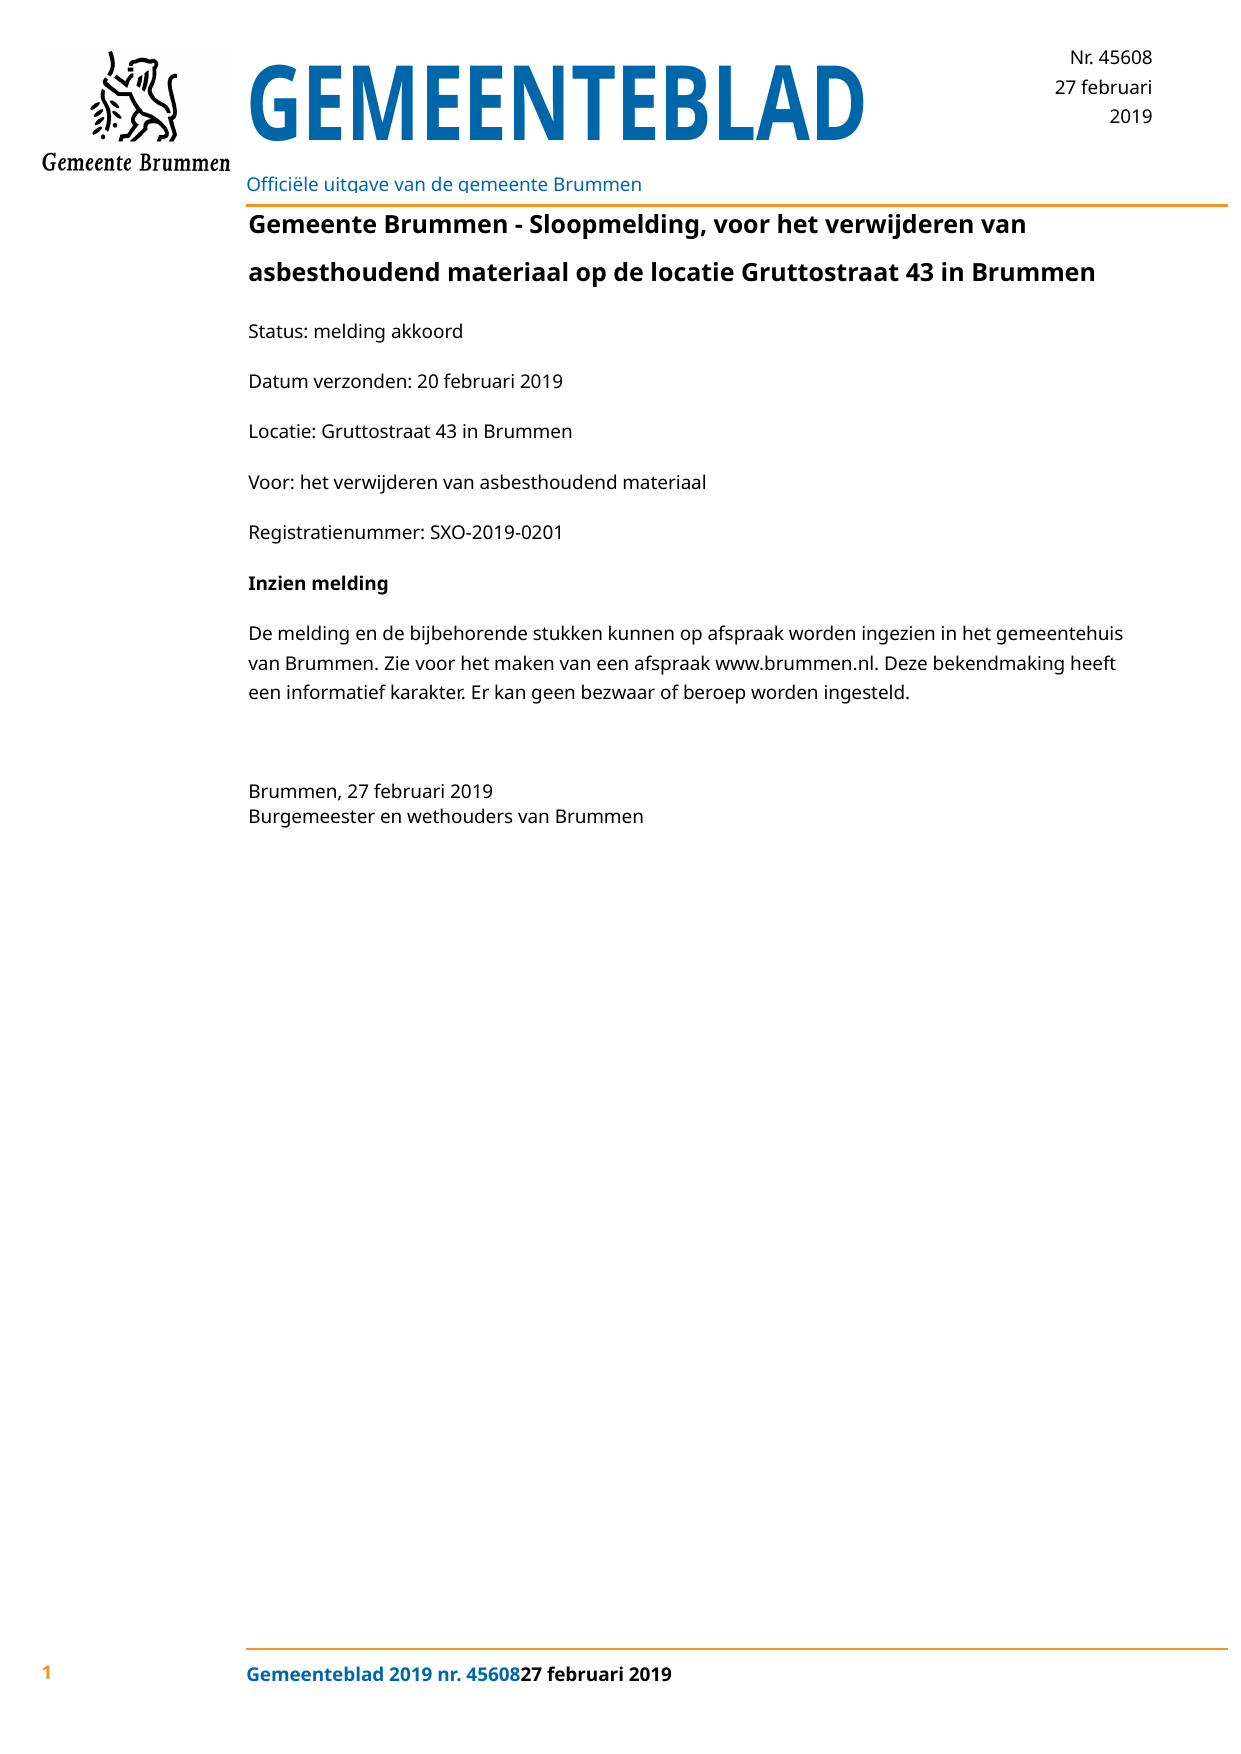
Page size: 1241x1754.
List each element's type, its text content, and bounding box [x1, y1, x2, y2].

text De melding en de bijbehorende stukken kunnen op afspraak worden ingezien in het gemeentehuis van Brummen. Zie voor het maken van een afspraak www.brummen.nl. Deze bekendmaking heeft een informatief karakter. Er kan geen bezwaar of beroep worden ingesteld. [248, 620, 1152, 705]
text Datum verzonden: 20 februari 2019 [248, 368, 1152, 394]
text Inzien melding [248, 570, 1152, 596]
text Status: melding akkoord [248, 318, 1152, 344]
text Gemeente Brummen - Sloopmelding, voor het verwijderen van asbesthoudend materiaal op de locatie Gruttostraat 43 in Brummen [248, 207, 1152, 288]
text Registratienummer: SXO-2019-0201 [248, 519, 1152, 545]
text Locatie: Gruttostraat 43 in Brummen [248, 419, 1152, 444]
picture [41, 47, 231, 172]
text Voor: het verwijderen van asbesthoudend materiaal [248, 469, 1152, 495]
text Brummen, 27 februari 2019 [248, 778, 1152, 803]
text Burgemeester en wethouders van Brummen [248, 803, 1152, 829]
